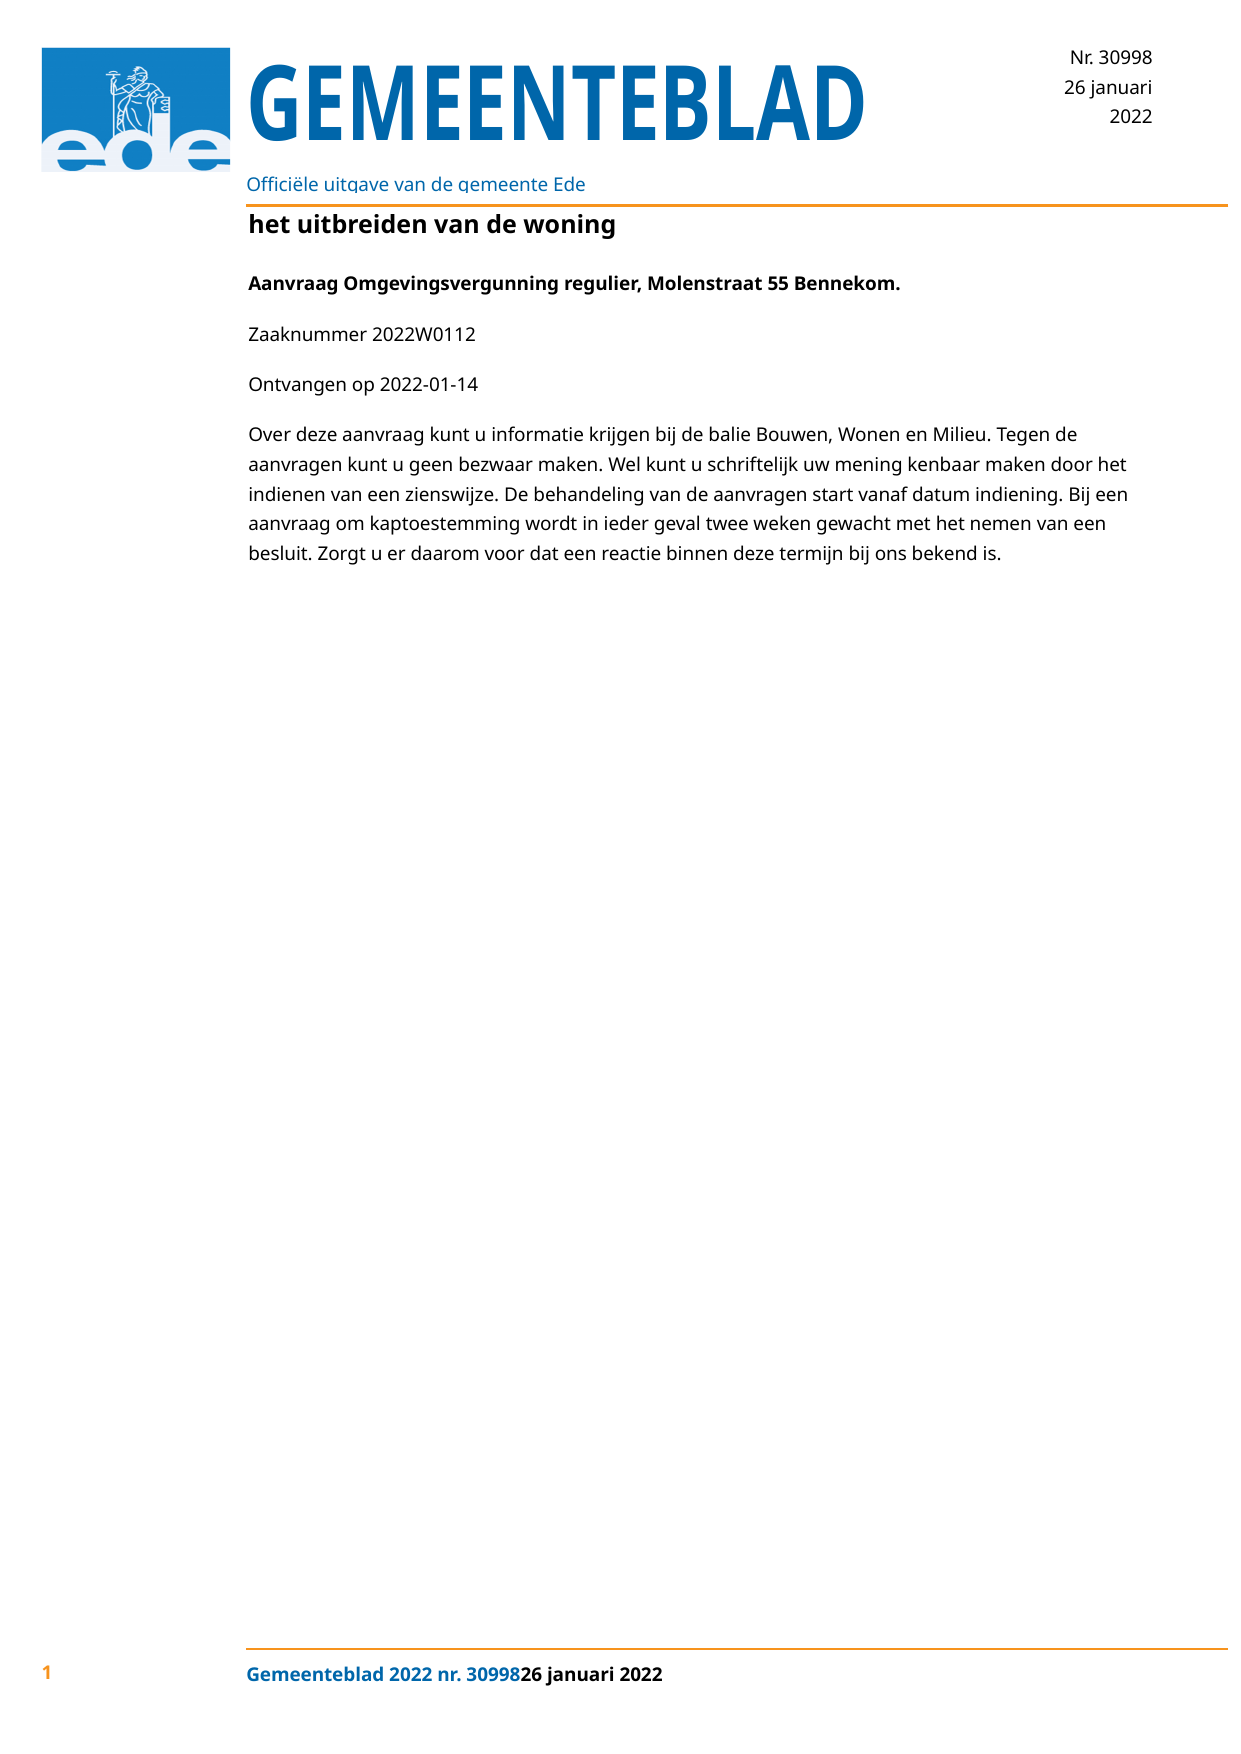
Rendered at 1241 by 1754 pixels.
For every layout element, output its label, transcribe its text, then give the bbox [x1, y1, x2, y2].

text Ontvangen op 2022-01-14 [248, 371, 1152, 397]
text Aanvraag Omgevingsvergunning regulier, Molenstraat 55 Bennekom. [248, 270, 1152, 296]
text Over deze aanvraag kunt u informatie krijgen bij de balie Bouwen, Wonen en Milieu. Tegen de aanvragen kunt u geen bezwaar maken. Wel kunt u schriftelijk uw mening kenbaar maken door het indienen van een zienswijze. De behandeling van de aanvragen start vanaf datum indiening. Bij een aanvraag om kaptoestemming wordt in ieder geval twee weken gewacht met het nemen van een besluit. Zorgt u er daarom voor dat een reactie binnen deze termijn bij ons bekend is. [248, 422, 1152, 566]
text het uitbreiden van de woning [248, 207, 1152, 241]
text Zaaknummer 2022W0112 [248, 321, 1152, 346]
picture [41, 47, 231, 172]
